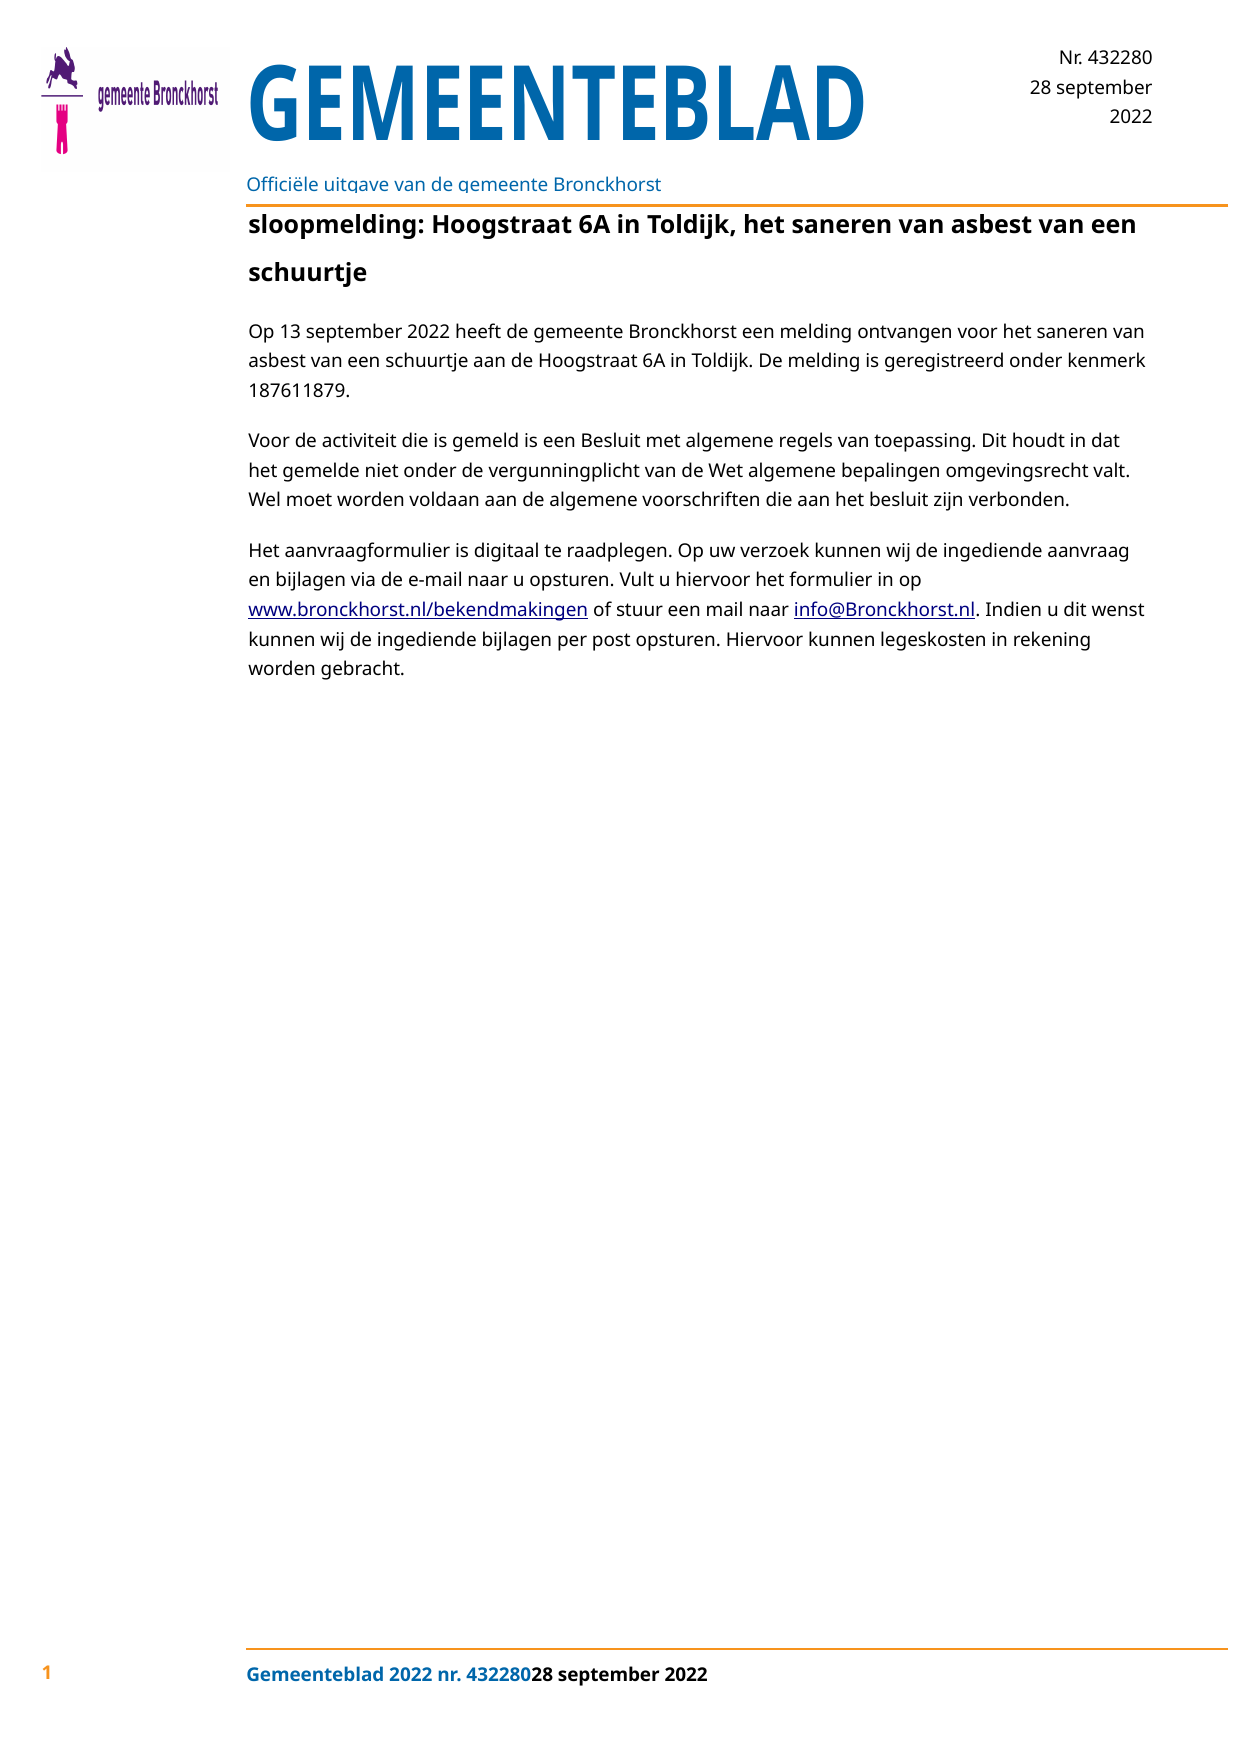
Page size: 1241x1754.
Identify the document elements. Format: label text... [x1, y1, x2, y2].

text Het aanvraagformulier is digitaal te raadplegen. Op uw verzoek kunnen wij de ingediende aanvraag en bijlagen via de e-mail naar u opsturen. Vult u hiervoor het formulier in op www.bronckhorst.nl/bekendmakingen of stuur een mail naar info@Bronckhorst.nl. Indien u dit wenst kunnen wij de ingediende bijlagen per post opsturen. Hiervoor kunnen legeskosten in rekening worden gebracht. [248, 537, 1152, 681]
text sloopmelding: Hoogstraat 6A in Toldijk, het saneren van asbest van een schuurtje [248, 207, 1152, 288]
picture [41, 47, 231, 172]
text Op 13 september 2022 heeft de gemeente Bronckhorst een melding ontvangen voor het saneren van asbest van een schuurtje aan de Hoogstraat 6A in Toldijk. De melding is geregistreerd onder kenmerk 187611879. [248, 318, 1152, 403]
text Voor de activiteit die is gemeld is een Besluit met algemene regels van toepassing. Dit houdt in dat het gemelde niet onder de vergunningplicht van de Wet algemene bepalingen omgevingsrecht valt. Wel moet worden voldaan aan de algemene voorschriften die aan het besluit zijn verbonden. [248, 427, 1152, 512]
